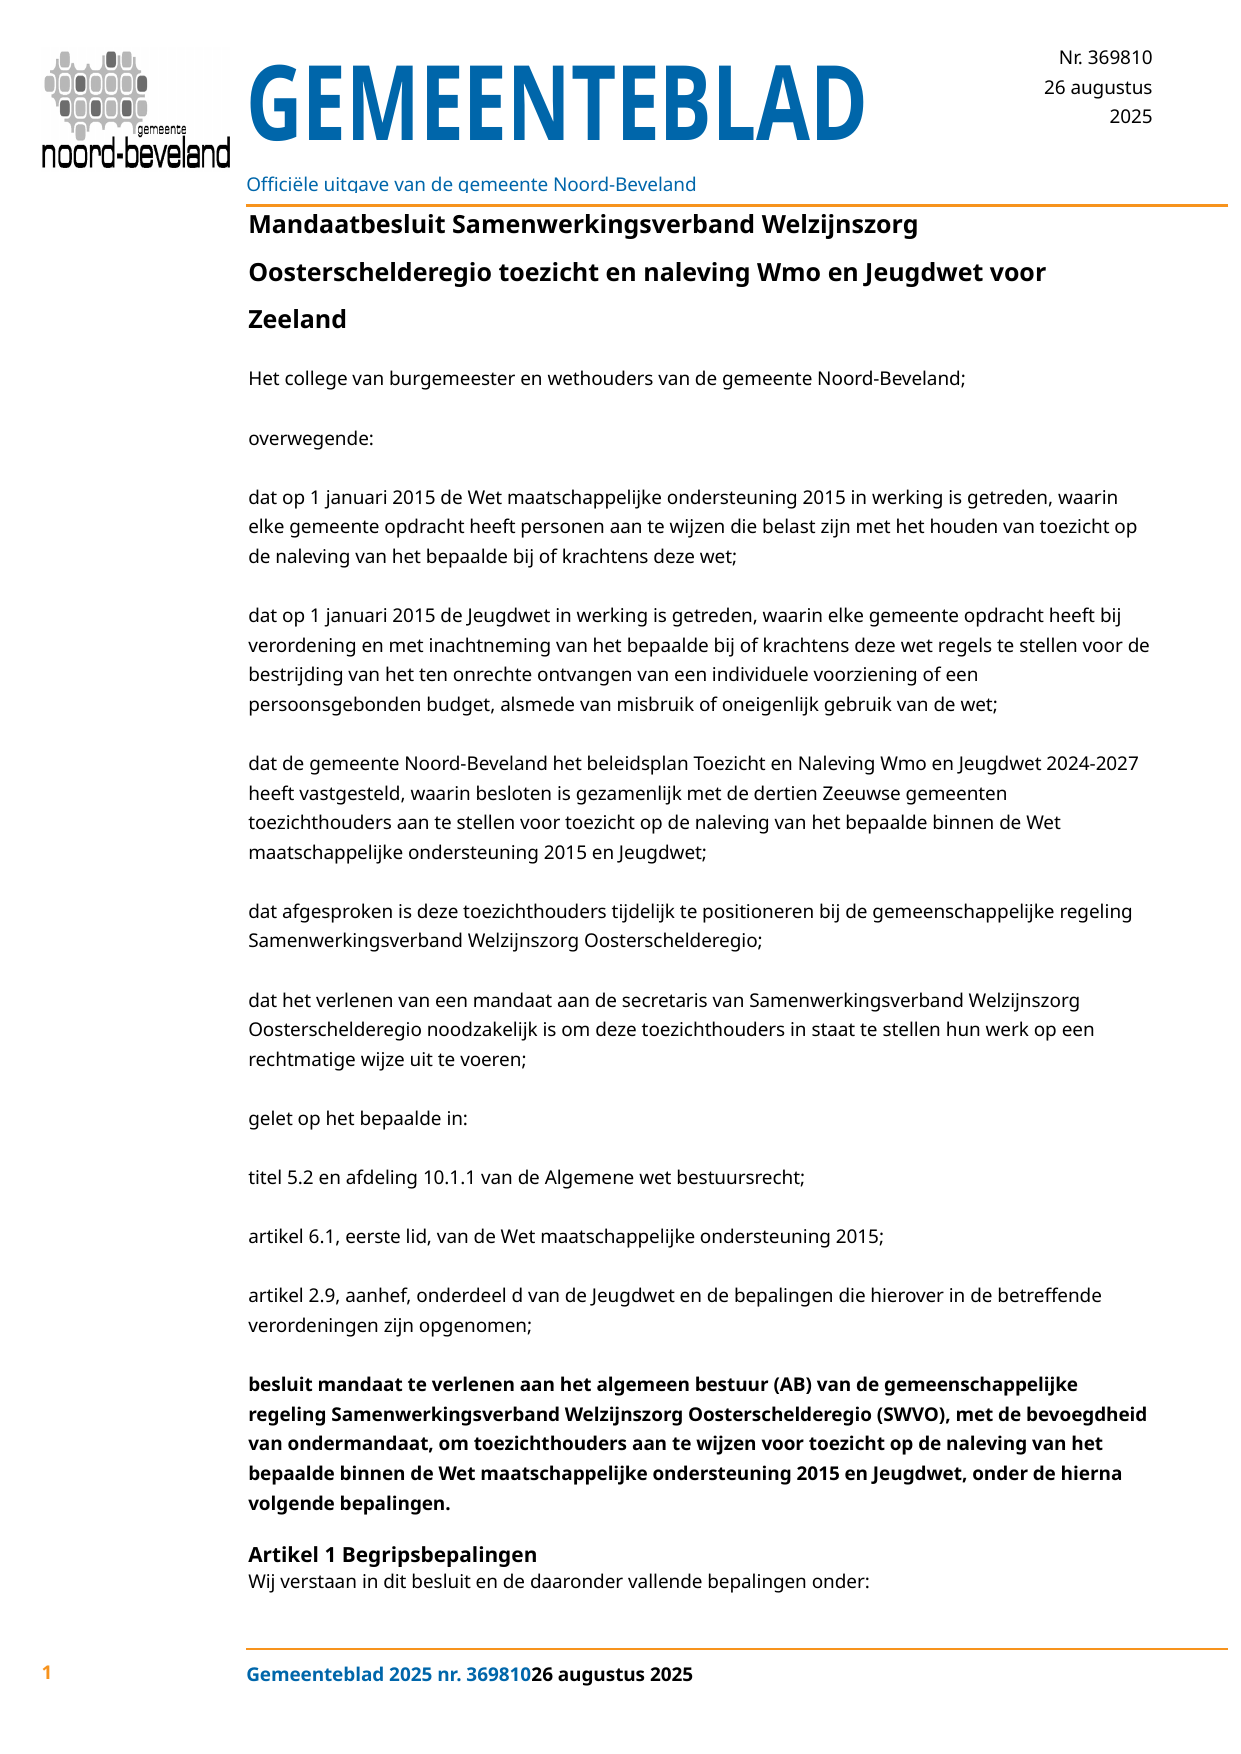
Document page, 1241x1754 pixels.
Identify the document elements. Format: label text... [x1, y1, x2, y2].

text dat op 1 januari 2015 de Jeugdwet in werking is getreden, waarin elke gemeente opdracht heeft bij verordening en met inachtneming van het bepaalde bij of krachtens deze wet regels te stellen voor de bestrijding van het ten onrechte ontvangen van een individuele voorziening of een persoonsgebonden budget, alsmede van misbruik of oneigenlijk gebruik van de wet; [248, 602, 1152, 717]
text Artikel 1 Begripsbepalingen [248, 1540, 1152, 1568]
text dat op 1 januari 2015 de Wet maatschappelijke ondersteuning 2015 in werking is getreden, waarin elke gemeente opdracht heeft personen aan te wijzen die belast zijn met het houden van toezicht op de naleving van het bepaalde bij of krachtens deze wet; [248, 484, 1152, 569]
text dat afgesproken is deze toezichthouders tijdelijk te positioneren bij de gemeenschappelijke regeling Samenwerkingsverband Welzijnszorg Oosterschelderegio; [248, 898, 1152, 953]
text titel 5.2 en afdeling 10.1.1 van de Algemene wet bestuursrecht; [248, 1164, 1152, 1190]
text besluit mandaat te verlenen aan het algemeen bestuur (AB) van de gemeenschappelijke regeling Samenwerkingsverband Welzijnszorg Oosterschelderegio (SWVO), met de bevoegdheid van ondermandaat, om toezichthouders aan te wijzen voor toezicht op de naleving van het bepaalde binnen de Wet maatschappelijke ondersteuning 2015 en Jeugdwet, onder de hierna volgende bepalingen. [248, 1371, 1152, 1515]
text dat het verlenen van een mandaat aan de secretaris van Samenwerkingsverband Welzijnszorg Oosterschelderegio noodzakelijk is om deze toezichthouders in staat te stellen hun werk op een rechtmatige wijze uit te voeren; [248, 987, 1152, 1072]
text artikel 2.9, aanhef, onderdeel d van de Jeugdwet en de bepalingen die hierover in de betreffende verordeningen zijn opgenomen; [248, 1283, 1152, 1338]
text dat de gemeente Noord-Beveland het beleidsplan Toezicht en Naleving Wmo en Jeugdwet 2024-2027 heeft vastgesteld, waarin besloten is gezamenlijk met de dertien Zeeuwse gemeenten toezichthouders aan te stellen voor toezicht op de naleving van het bepaalde binnen de Wet maatschappelijke ondersteuning 2015 en Jeugdwet; [248, 750, 1152, 864]
picture [41, 47, 231, 172]
text gelet op het bepaalde in: [248, 1105, 1152, 1131]
text Mandaatbesluit Samenwerkingsverband Welzijnszorg Oosterschelderegio toezicht en naleving Wmo en Jeugdwet voor Zeeland [248, 207, 1152, 336]
text overwegende: [248, 425, 1152, 450]
text Wij verstaan in dit besluit en de daaronder vallende bepalingen onder: [248, 1568, 1152, 1594]
text artikel 6.1, eerste lid, van de Wet maatschappelijke ondersteuning 2015; [248, 1223, 1152, 1249]
text Het college van burgemeester en wethouders van de gemeente Noord-Beveland; [248, 366, 1152, 391]
